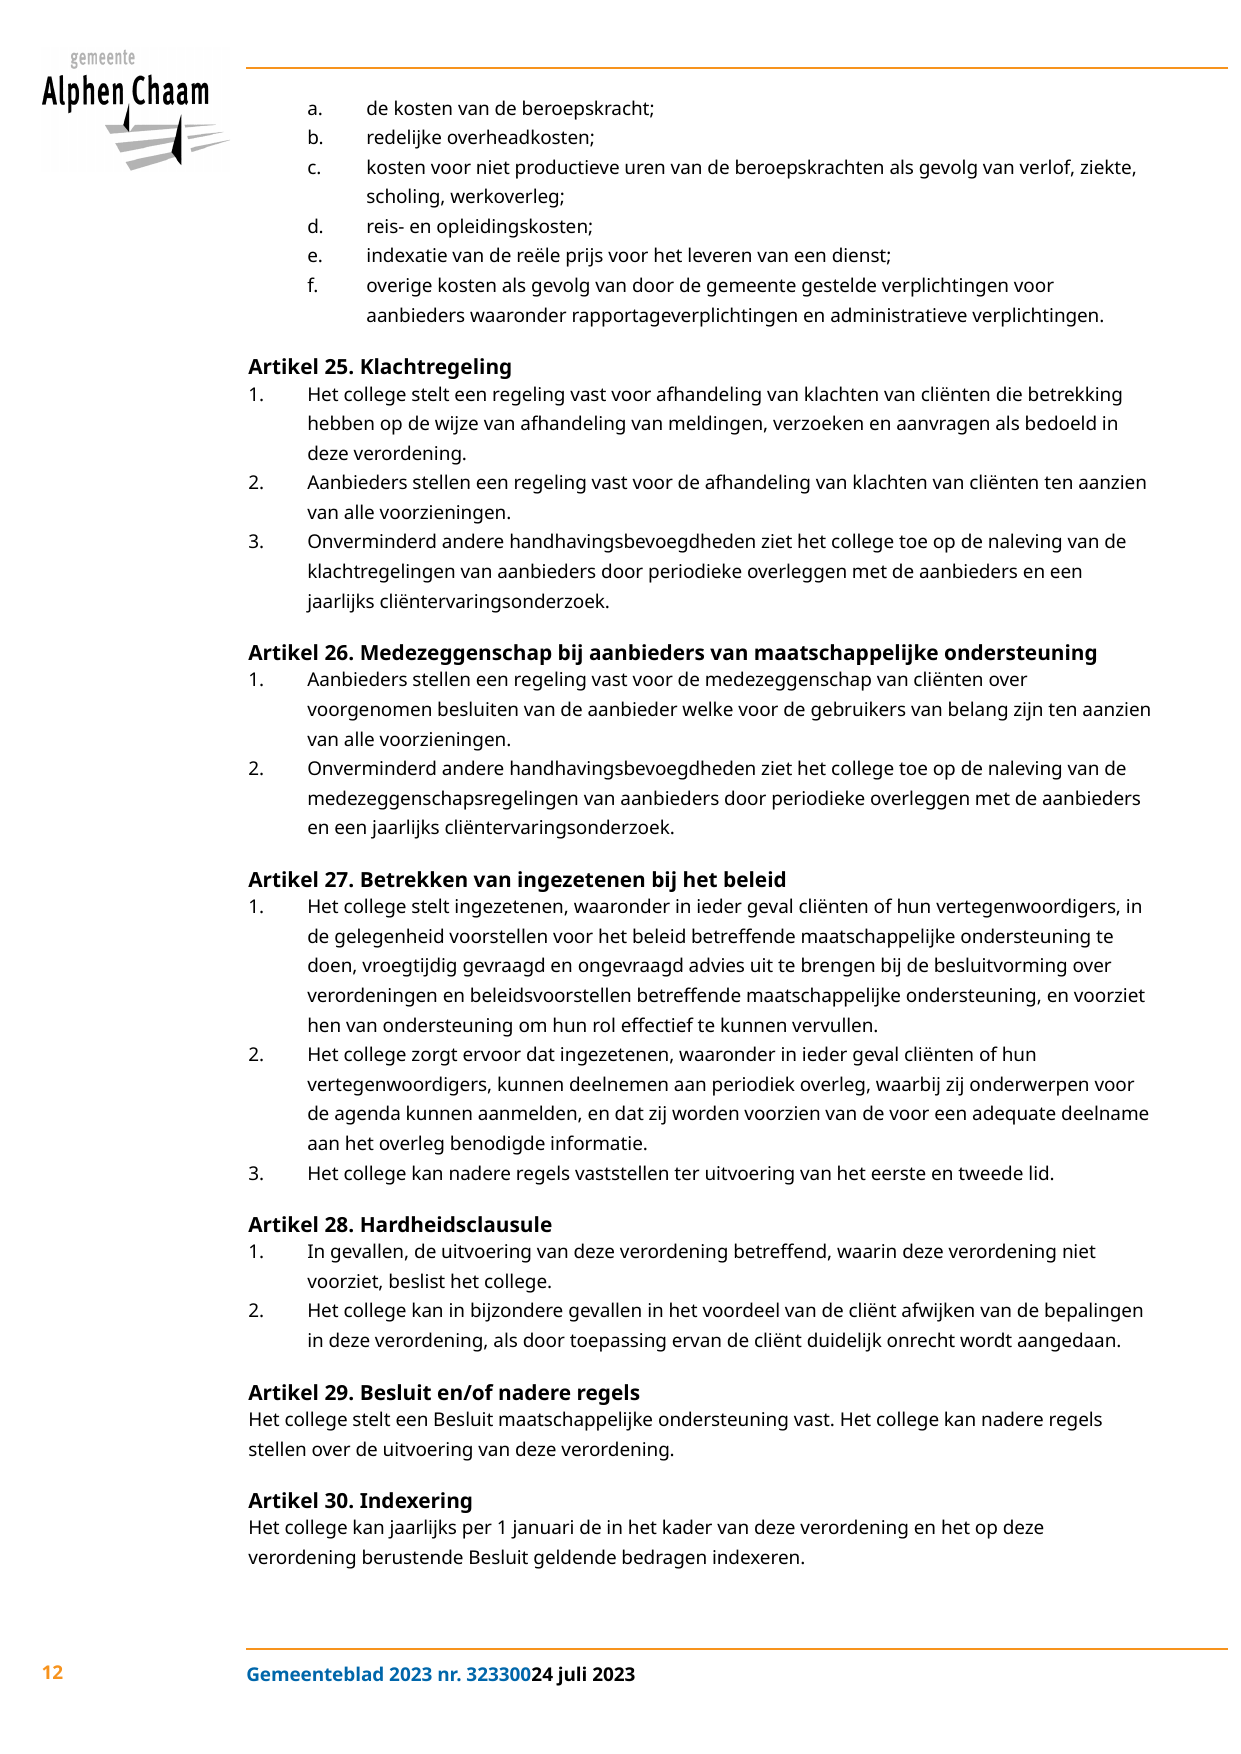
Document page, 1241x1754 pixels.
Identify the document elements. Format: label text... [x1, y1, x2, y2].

list Het college stelt een regeling vast voor afhandeling van klachten van cliënten die betrekking hebben op de wijze van afhandeling van meldingen, verzoeken en aanvragen als bedoeld in deze verordening. [248, 381, 1152, 466]
list Onverminderd andere handhavingsbevoegdheden ziet het college toe op de naleving van de medezeggenschapsregelingen van aanbieders door periodieke overleggen met de aanbieders en een jaarlijks cliëntervaringsonderzoek. [248, 755, 1152, 840]
list Het college stelt ingezetenen, waaronder in ieder geval cliënten of hun vertegenwoordigers, in de gelegenheid voorstellen voor het beleid betreffende maatschappelijke ondersteuning te doen, vroegtijdig gevraagd en ongevraagd advies uit te brengen bij de besluitvorming over verordeningen en beleidsvoorstellen betreffende maatschappelijke ondersteuning, en voorziet hen van ondersteuning om hun rol effectief te kunnen vervullen. [248, 893, 1152, 1037]
picture [41, 47, 231, 172]
list Aanbieders stellen een regeling vast voor de medezeggenschap van cliënten over voorgenomen besluiten van de aanbieder welke voor de gebruikers van belang zijn ten aanzien van alle voorzieningen. [248, 667, 1152, 752]
text Artikel 25. Klachtregeling [248, 352, 1152, 381]
text Artikel 30. Indexering [248, 1486, 1152, 1514]
list Het college kan nadere regels vaststellen ter uitvoering van het eerste en tweede lid. [248, 1160, 1152, 1185]
list In gevallen, de uitvoering van deze verordening betreffend, waarin deze verordening niet voorziet, beslist het college. [248, 1238, 1152, 1294]
list redelijke overheadkosten; [307, 124, 1152, 150]
list Onverminderd andere handhavingsbevoegdheden ziet het college toe op de naleving van de klachtregelingen van aanbieders door periodieke overleggen met de aanbieders en een jaarlijks cliëntervaringsonderzoek. [248, 529, 1152, 613]
list Het college zorgt ervoor dat ingezetenen, waaronder in ieder geval cliënten of hun vertegenwoordigers, kunnen deelnemen aan periodiek overleg, waarbij zij onderwerpen voor de agenda kunnen aanmelden, en dat zij worden voorzien van de voor een adequate deelname aan het overleg benodigde informatie. [248, 1041, 1152, 1156]
text Artikel 28. Hardheidsclausule [248, 1210, 1152, 1238]
text Het college stelt een Besluit maatschappelijke ondersteuning vast. Het college kan nadere regels stellen over de uitvoering van deze verordening. [248, 1406, 1152, 1461]
list Aanbieders stellen een regeling vast voor de afhandeling van klachten van cliënten ten aanzien van alle voorzieningen. [248, 469, 1152, 525]
text Artikel 27. Betrekken van ingezetenen bij het beleid [248, 865, 1152, 893]
text Artikel 26. Medezeggenschap bij aanbieders van maatschappelijke ondersteuning [248, 638, 1152, 667]
list overige kosten als gevolg van door de gemeente gestelde verplichtingen voor aanbieders waaronder rapportageverplichtingen en administratieve verplichtingen. [307, 272, 1152, 328]
list Het college kan in bijzondere gevallen in het voordeel van de cliënt afwijken van de bepalingen in deze verordening, als door toepassing ervan de cliënt duidelijk onrecht wordt aangedaan. [248, 1298, 1152, 1353]
list reis- en opleidingskosten; [307, 213, 1152, 239]
list kosten voor niet productieve uren van de beroepskrachten als gevolg van verlof, ziekte, scholing, werkoverleg; [307, 154, 1152, 209]
list de kosten van de beroepskracht; [307, 95, 1152, 121]
text Het college kan jaarlijks per 1 januari de in het kader van deze verordening en het op deze verordening berustende Besluit geldende bedragen indexeren. [248, 1514, 1152, 1570]
text Artikel 29. Besluit en/of nadere regels [248, 1378, 1152, 1406]
list indexatie van de reële prijs voor het leveren van een dienst; [307, 243, 1152, 268]
